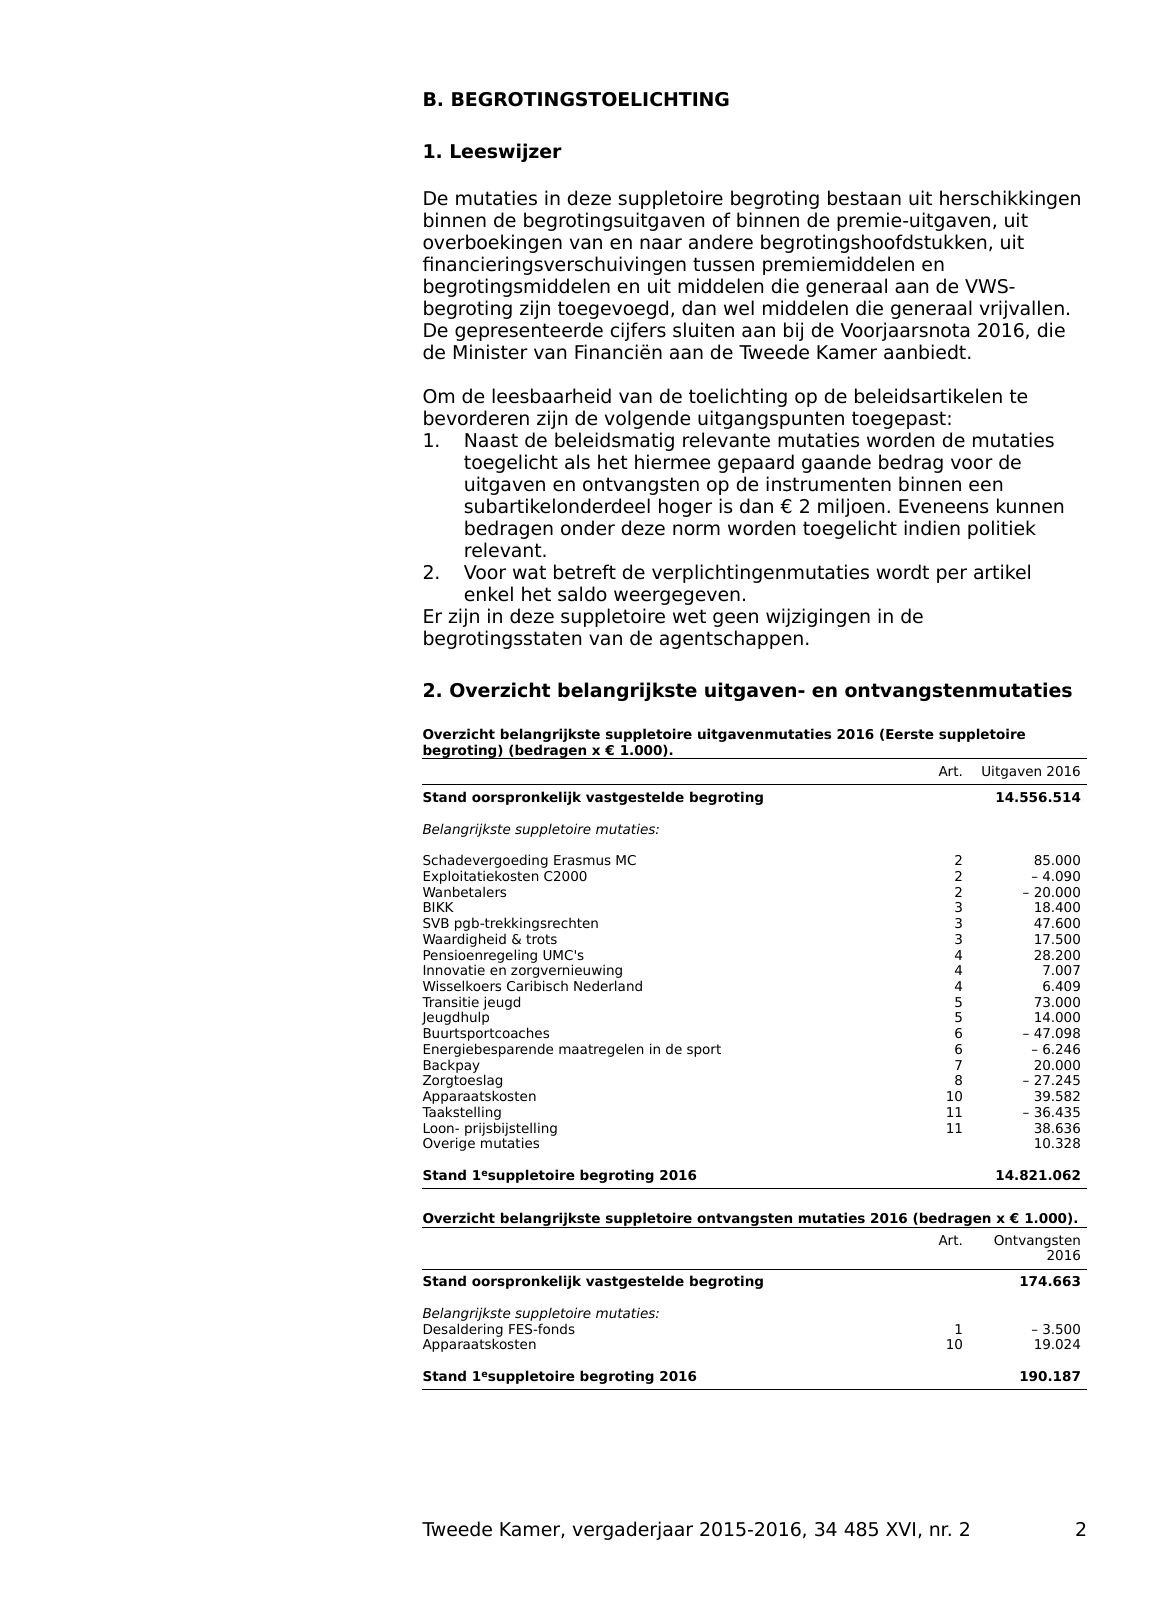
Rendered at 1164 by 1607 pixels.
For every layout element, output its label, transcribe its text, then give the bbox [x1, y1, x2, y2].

table_cell Waardigheid & trots [422, 932, 850, 947]
table_cell 39.582 [969, 1089, 1087, 1105]
table_cell Pensioenregeling UMC's [422, 948, 850, 963]
text Er zijn in deze suppletoire wet geen wijzigingen in de begrotingsstaten van de agentschappen. [422, 606, 1087, 650]
table_cell [969, 1306, 1087, 1321]
table_cell [422, 759, 850, 784]
table_cell Innovatie en zorgvernieuwing [422, 963, 850, 979]
table_cell 5 [850, 995, 968, 1010]
table_cell 5 [850, 1010, 968, 1026]
table_cell Belangrijkste suppletoire mutaties: [422, 1306, 850, 1321]
table_cell [850, 1270, 968, 1290]
table_cell 47.600 [969, 916, 1087, 932]
table_cell [422, 1353, 850, 1369]
table_cell 14.556.514 [969, 785, 1087, 806]
table_cell BIKK [422, 900, 850, 916]
table_cell 85.000 [969, 853, 1087, 869]
table_cell [422, 1290, 850, 1306]
table_cell [850, 785, 968, 806]
table_cell Uitgaven 2016 [969, 759, 1087, 784]
text De mutaties in deze suppletoire begroting bestaan uit herschikkingen binnen de begrotingsuitgaven of binnen de premie-uitgaven, uit overboekingen van en naar andere begrotingshoofdstukken, uit financieringsverschuivingen tussen premiemiddelen en begrotingsmiddelen en uit middelen die generaal aan de VWS-begroting zijn toegevoegd, dan wel middelen die generaal vrijvallen. De gepresenteerde cijfers sluiten aan bij de Voorjaarsnota 2016, die de Minister van Financiën aan de Tweede Kamer aanbiedt. [422, 188, 1087, 364]
table_cell Backpay [422, 1058, 850, 1073]
table_cell Stand oorspronkelijk vastgestelde begroting [422, 785, 850, 806]
table_cell Apparaatskosten [422, 1089, 850, 1105]
table_cell 1 [850, 1321, 968, 1337]
table_cell [422, 806, 850, 822]
table_cell Ontvangsten 2016 [969, 1228, 1087, 1268]
subtitle B. BEGROTINGSTOELICHTING [422, 89, 1087, 111]
table_cell 17.500 [969, 932, 1087, 947]
table_cell [850, 1290, 968, 1306]
table_cell Desaldering FES-fonds [422, 1321, 850, 1337]
table_cell 11 [850, 1120, 968, 1136]
table_cell [422, 1152, 850, 1168]
table_cell 14.000 [969, 1010, 1087, 1026]
table_cell Wisselkoers Caribisch Nederland [422, 979, 850, 994]
table_cell Stand 1esuppletoire begroting 2016 [422, 1168, 850, 1188]
table_cell 3 [850, 932, 968, 947]
table_cell [969, 1290, 1087, 1306]
table_cell 3 [850, 900, 968, 916]
table_cell SVB pgb-trekkingsrechten [422, 916, 850, 932]
table_cell [969, 806, 1087, 822]
table_cell 7.007 [969, 963, 1087, 979]
table_cell – 27.245 [969, 1073, 1087, 1089]
table_cell [850, 837, 968, 853]
subtitle 2. Overzicht belangrijkste uitgaven- en ontvangstenmutaties [422, 680, 1087, 702]
table_cell 10.328 [969, 1136, 1087, 1152]
table_cell Taakstelling [422, 1105, 850, 1120]
table_cell 28.200 [969, 948, 1087, 963]
table_cell Overige mutaties [422, 1136, 850, 1152]
table_cell 11 [850, 1105, 968, 1120]
table_cell [422, 837, 850, 853]
table_cell 10 [850, 1089, 968, 1105]
table_cell 73.000 [969, 995, 1087, 1010]
table_header Overzicht belangrijkste suppletoire ontvangsten mutaties 2016 (bedragen x € 1.000). [422, 1211, 1087, 1227]
table_cell Belangrijkste suppletoire mutaties: [422, 822, 850, 837]
table_cell – 36.435 [969, 1105, 1087, 1120]
table_cell 14.821.062 [969, 1168, 1087, 1188]
table_cell [850, 1136, 968, 1152]
subtitle 1. Leeswijzer [422, 141, 1087, 163]
table_cell 38.636 [969, 1120, 1087, 1136]
table_cell 174.663 [969, 1270, 1087, 1290]
table_cell [850, 1369, 968, 1389]
table_cell Art. [850, 1228, 968, 1268]
table_cell Apparaatskosten [422, 1337, 850, 1353]
table_cell Buurtsportcoaches [422, 1026, 850, 1042]
table_cell 6 [850, 1042, 968, 1057]
table_cell – 4.090 [969, 869, 1087, 884]
table_cell [850, 1152, 968, 1168]
table_cell 4 [850, 963, 968, 979]
table_cell Art. [850, 759, 968, 784]
table_cell – 20.000 [969, 885, 1087, 900]
table_cell 18.400 [969, 900, 1087, 916]
table_cell 20.000 [969, 1058, 1087, 1073]
table_cell 3 [850, 916, 968, 932]
table_header Overzicht belangrijkste suppletoire uitgavenmutaties 2016 (Eerste suppletoire begroting) (bedragen x € 1.000). [422, 727, 1087, 758]
table_cell Exploitatiekosten C2000 [422, 869, 850, 884]
table_cell [850, 822, 968, 837]
table_cell Jeugdhulp [422, 1010, 850, 1026]
table_cell Zorgtoeslag [422, 1073, 850, 1089]
table_cell [850, 806, 968, 822]
table_cell 190.187 [969, 1369, 1087, 1389]
table_cell 6 [850, 1026, 968, 1042]
table_cell 4 [850, 948, 968, 963]
table_cell Energiebesparende maatregelen in de sport [422, 1042, 850, 1057]
table_cell 2 [850, 885, 968, 900]
table_cell [422, 1228, 850, 1268]
table_cell Transitie jeugd [422, 995, 850, 1010]
text 1. Naast de beleidsmatig relevante mutaties worden de mutaties toegelicht als het hiermee gepaard gaande bedrag voor de uitgaven en ontvangsten op de instrumenten binnen een subartikelonderdeel hoger is dan € 2 miljoen. Eveneens kunnen bedragen onder deze norm worden toegelicht indien politiek relevant. [422, 430, 1087, 562]
table_cell 7 [850, 1058, 968, 1073]
table_cell [850, 1306, 968, 1321]
table_cell Schadevergoeding Erasmus MC [422, 853, 850, 869]
table_cell 8 [850, 1073, 968, 1089]
table_cell Stand oorspronkelijk vastgestelde begroting [422, 1270, 850, 1290]
table_cell [969, 1152, 1087, 1168]
text Om de leesbaarheid van de toelichting op de beleidsartikelen te bevorderen zijn de volgende uitgangspunten toegepast: [422, 386, 1087, 430]
table_cell Stand 1esuppletoire begroting 2016 [422, 1369, 850, 1389]
table_cell 10 [850, 1337, 968, 1353]
table_cell [969, 822, 1087, 837]
table_cell [969, 837, 1087, 853]
table_cell [850, 1353, 968, 1369]
table_cell – 6.246 [969, 1042, 1087, 1057]
table_cell 2 [850, 853, 968, 869]
table_cell 2 [850, 869, 968, 884]
table_cell Wanbetalers [422, 885, 850, 900]
text 2. Voor wat betreft de verplichtingenmutaties wordt per artikel enkel het saldo weergegeven. [422, 562, 1087, 606]
table_cell Loon- prijsbijstelling [422, 1120, 850, 1136]
table_cell – 47.098 [969, 1026, 1087, 1042]
table_cell 4 [850, 979, 968, 994]
table_cell 6.409 [969, 979, 1087, 994]
table_cell – 3.500 [969, 1321, 1087, 1337]
table_cell 19.024 [969, 1337, 1087, 1353]
table_cell [969, 1353, 1087, 1369]
table_cell [850, 1168, 968, 1188]
